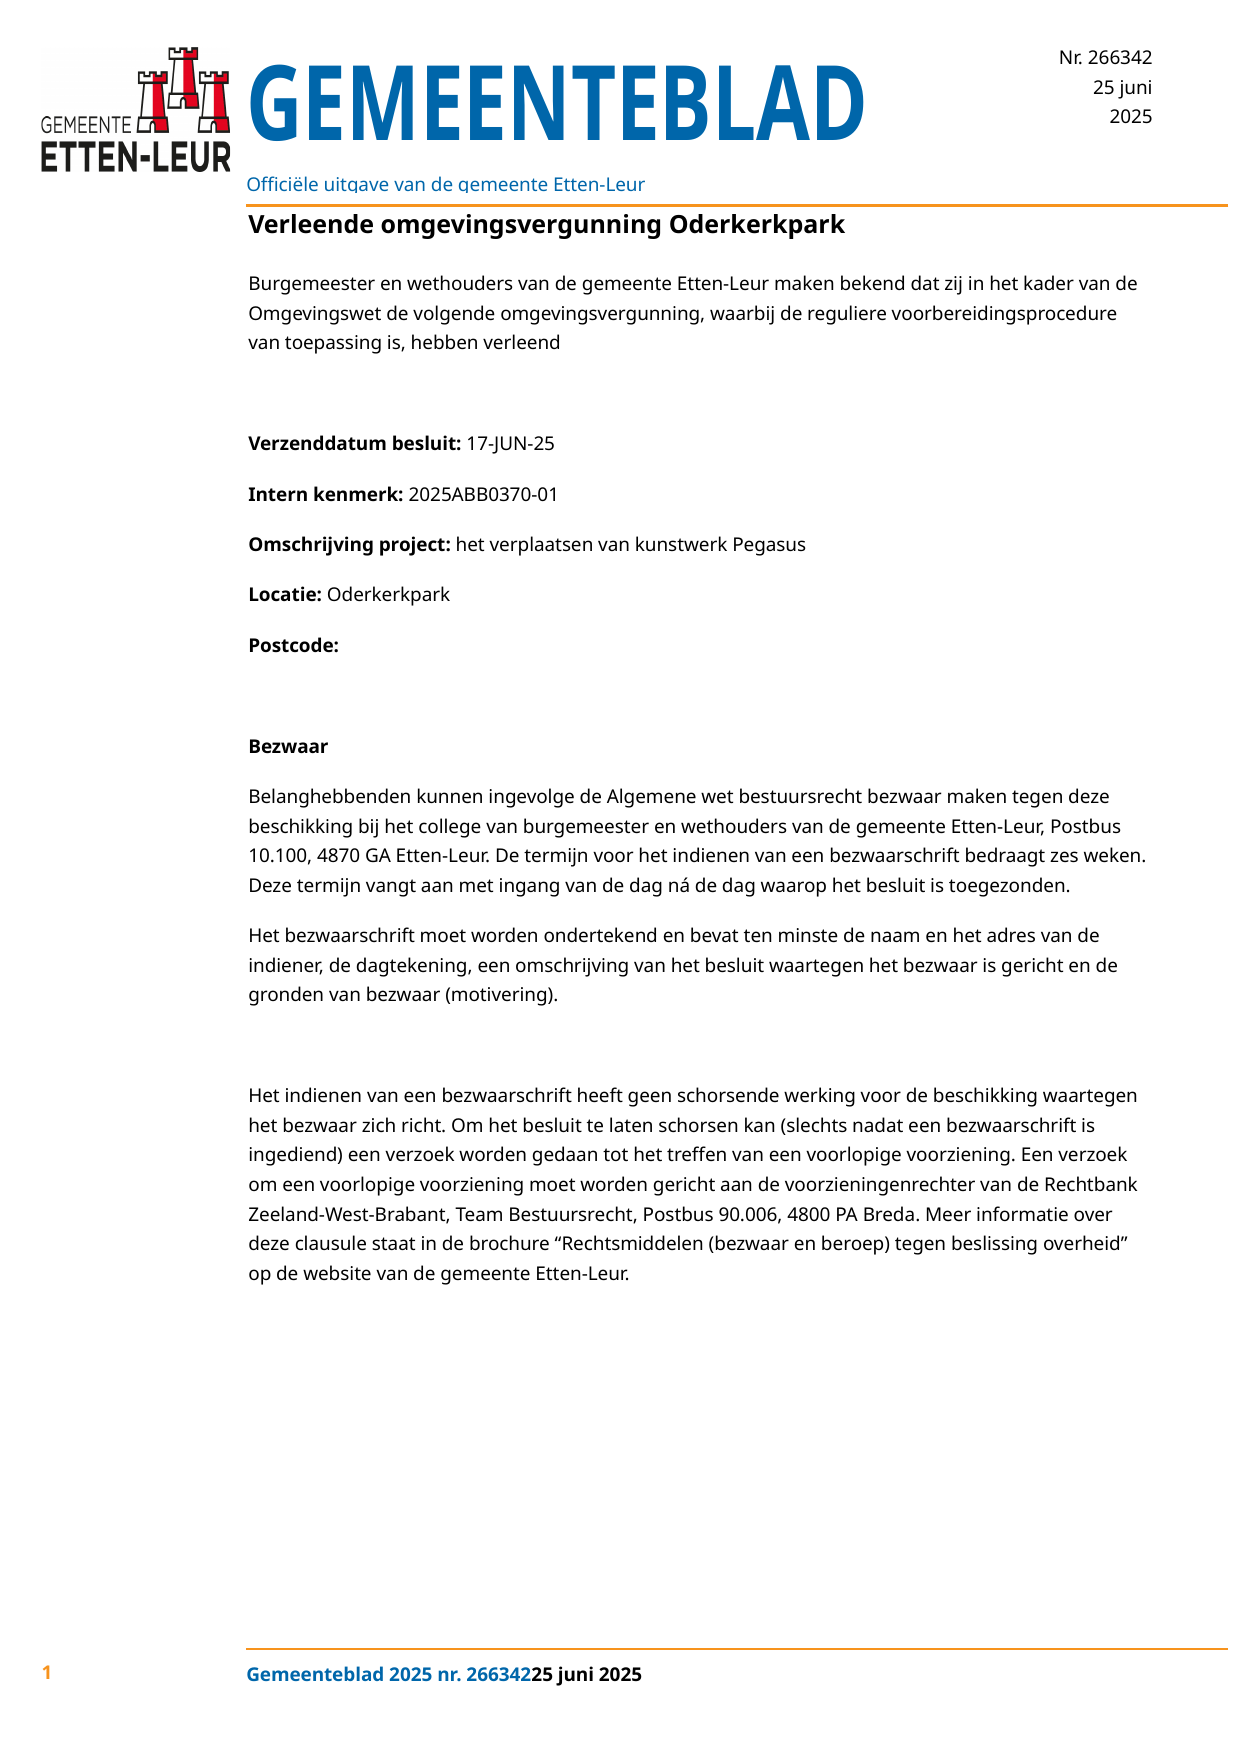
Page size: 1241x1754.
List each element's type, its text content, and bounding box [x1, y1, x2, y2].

text Locatie: Oderkerkpark [248, 582, 1152, 607]
picture [41, 47, 231, 172]
text Intern kenmerk: 2025ABB0370-01 [248, 481, 1152, 506]
text Postcode: [248, 632, 1152, 658]
text Omschrijving project: het verplaatsen van kunstwerk Pegasus [248, 531, 1152, 557]
text Burgemeester en wethouders van de gemeente Etten-Leur maken bekend dat zij in het kader van de Omgevingswet de volgende omgevingsvergunning, waarbij de reguliere voorbereidingsprocedure van toepassing is, hebben verleend [248, 270, 1152, 355]
text Bezwaar [248, 733, 1152, 758]
text Verleende omgevingsvergunning Oderkerkpark [248, 207, 1152, 241]
text Het indienen van een bezwaarschrift heeft geen schorsende werking voor de beschikking waartegen het bezwaar zich richt. Om het besluit te laten schorsen kan (slechts nadat een bezwaarschrift is ingediend) een verzoek worden gedaan tot het treffen van een voorlopige voorziening. Een verzoek om een voorlopige voorziening moet worden gericht aan de voorzieningenrechter van de Rechtbank Zeeland-West-Brabant, Team Bestuursrecht, Postbus 90.006, 4800 PA Breda. Meer informatie over deze clausule staat in de brochure “Rechtsmiddelen (bezwaar en beroep) tegen beslissing overheid” op de website van de gemeente Etten-Leur. [248, 1082, 1152, 1286]
text Belanghebbenden kunnen ingevolge de Algemene wet bestuursrecht bezwaar maken tegen deze beschikking bij het college van burgemeester en wethouders van de gemeente Etten-Leur, Postbus 10.100, 4870 GA Etten-Leur. De termijn voor het indienen van een bezwaarschrift bedraagt zes weken. Deze termijn vangt aan met ingang van de dag ná de dag waarop het besluit is toegezonden. [248, 783, 1152, 898]
text Het bezwaarschrift moet worden ondertekend en bevat ten minste de naam en het adres van de indiener, de dagtekening, een omschrijving van het besluit waartegen het bezwaar is gericht en de gronden van bezwaar (motivering). [248, 922, 1152, 1007]
text Verzenddatum besluit: 17-JUN-25 [248, 430, 1152, 456]
